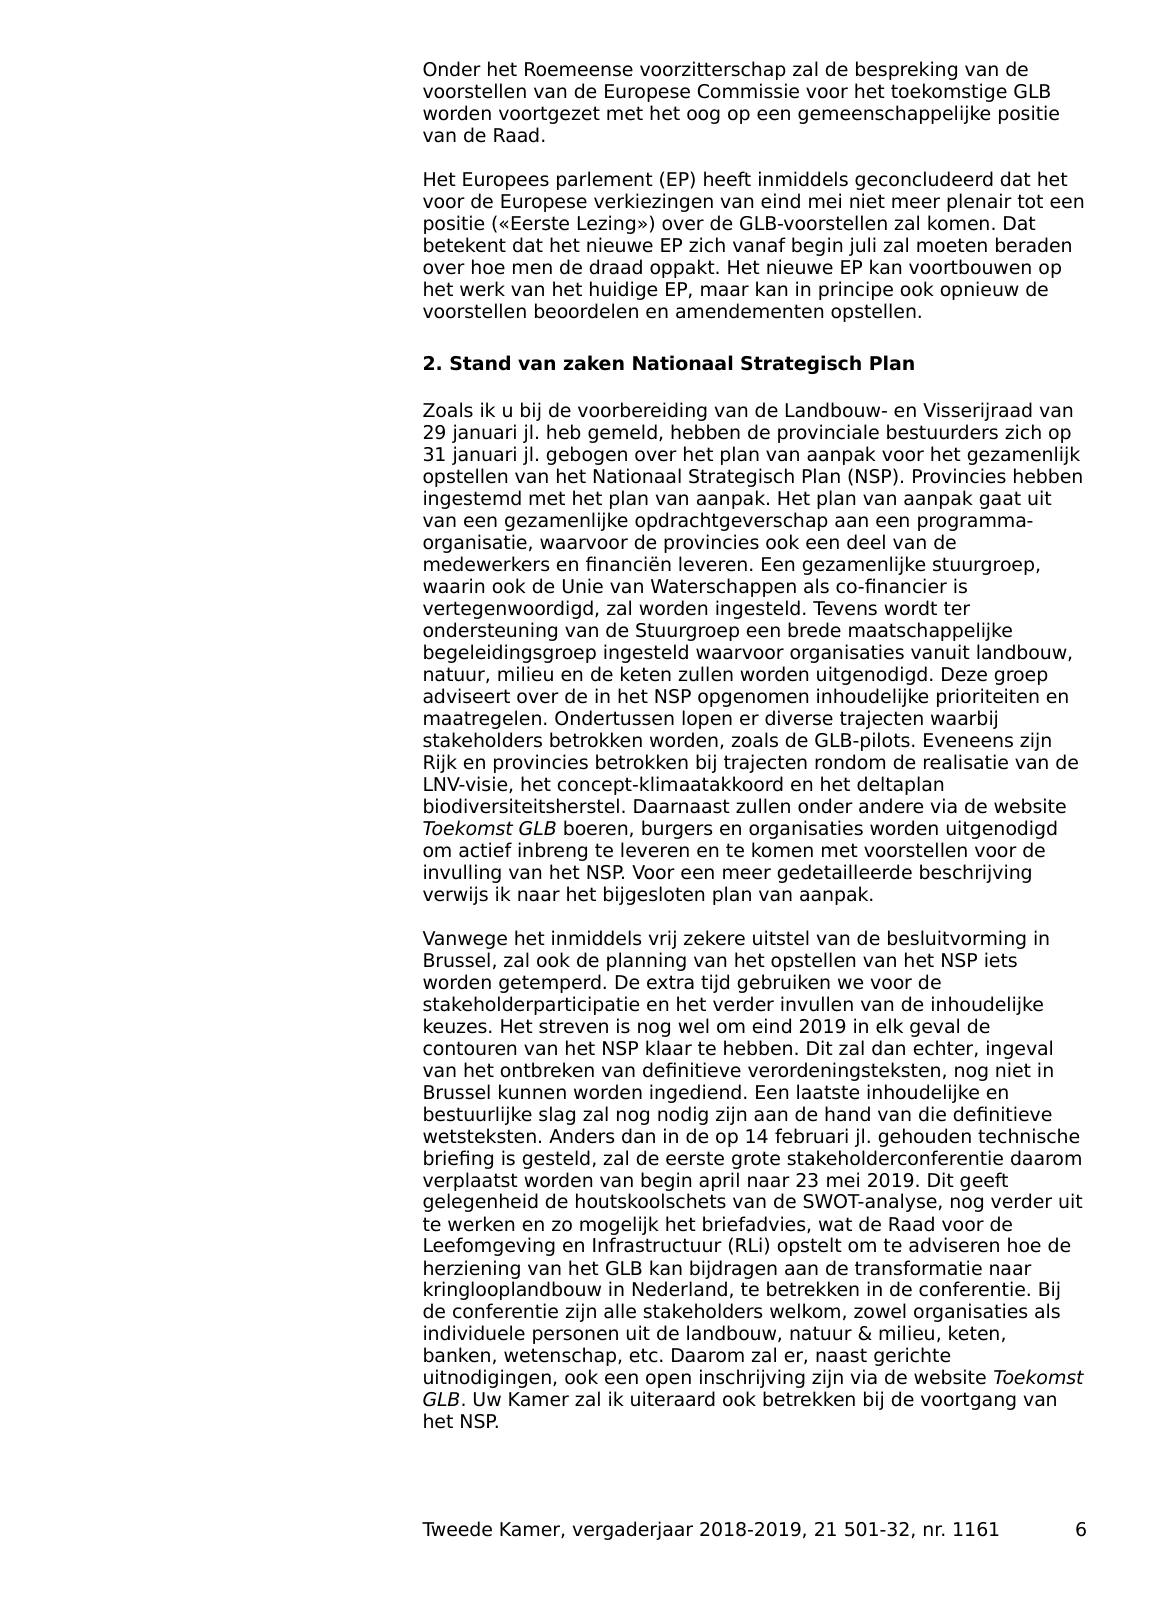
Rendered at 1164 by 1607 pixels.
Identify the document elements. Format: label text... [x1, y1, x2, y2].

text Vanwege het inmiddels vrij zekere uitstel van de besluitvorming in Brussel, zal ook de planning van het opstellen van het NSP iets worden getemperd. De extra tijd gebruiken we voor de stakeholderparticipatie en het verder invullen van de inhoudelijke keuzes. Het streven is nog wel om eind 2019 in elk geval de contouren van het NSP klaar te hebben. Dit zal dan echter, ingeval van het ontbreken van definitieve verordeningsteksten, nog niet in Brussel kunnen worden ingediend. Een laatste inhoudelijke en bestuurlijke slag zal nog nodig zijn aan de hand van die definitieve wetsteksten. Anders dan in de op 14 februari jl. gehouden technische briefing is gesteld, zal de eerste grote stakeholderconferentie daarom verplaatst worden van begin april naar 23 mei 2019. Dit geeft gelegenheid de houtskoolschets van de SWOT-analyse, nog verder uit te werken en zo mogelijk het briefadvies, wat de Raad voor de Leefomgeving en Infrastructuur (RLi) opstelt om te adviseren hoe de herziening van het GLB kan bijdragen aan de transformatie naar kringlooplandbouw in Nederland, te betrekken in de conferentie. Bij de conferentie zijn alle stakeholders welkom, zowel organisaties als individuele personen uit de landbouw, natuur & milieu, keten, banken, wetenschap, etc. Daarom zal er, naast gerichte uitnodigingen, ook een open inschrijving zijn via de website Toekomst GLB. Uw Kamer zal ik uiteraard ook betrekken bij de voortgang van het NSP. [422, 928, 1087, 1433]
text Zoals ik u bij de voorbereiding van de Landbouw- en Visserijraad van 29 januari jl. heb gemeld, hebben de provinciale bestuurders zich op 31 januari jl. gebogen over het plan van aanpak voor het gezamenlijk opstellen van het Nationaal Strategisch Plan (NSP). Provincies hebben ingestemd met het plan van aanpak. Het plan van aanpak gaat uit van een gezamenlijke opdrachtgeverschap aan een programma-organisatie, waarvoor de provincies ook een deel van de medewerkers en financiën leveren. Een gezamenlijke stuurgroep, waarin ook de Unie van Waterschappen als co-financier is vertegenwoordigd, zal worden ingesteld. Tevens wordt ter ondersteuning van de Stuurgroep een brede maatschappelijke begeleidingsgroep ingesteld waarvoor organisaties vanuit landbouw, natuur, milieu en de keten zullen worden uitgenodigd. Deze groep adviseert over de in het NSP opgenomen inhoudelijke prioriteiten en maatregelen. Ondertussen lopen er diverse trajecten waarbij stakeholders betrokken worden, zoals de GLB-pilots. Eveneens zijn Rijk en provincies betrokken bij trajecten rondom de realisatie van de LNV-visie, het concept-klimaatakkoord en het deltaplan biodiversiteitsherstel. Daarnaast zullen onder andere via de website Toekomst GLB boeren, burgers en organisaties worden uitgenodigd om actief inbreng te leveren en te komen met voorstellen voor de invulling van het NSP. Voor een meer gedetailleerde beschrijving verwijs ik naar het bijgesloten plan van aanpak. [422, 400, 1087, 906]
text Het Europees parlement (EP) heeft inmiddels geconcludeerd dat het voor de Europese verkiezingen van eind mei niet meer plenair tot een positie («Eerste Lezing») over de GLB-voorstellen zal komen. Dat betekent dat het nieuwe EP zich vanaf begin juli zal moeten beraden over hoe men de draad oppakt. Het nieuwe EP kan voortbouwen op het werk van het huidige EP, maar kan in principe ook opnieuw de voorstellen beoordelen en amendementen opstellen. [422, 169, 1087, 323]
subtitle 2. Stand van zaken Nationaal Strategisch Plan [422, 353, 1087, 375]
text Onder het Roemeense voorzitterschap zal de bespreking van de voorstellen van de Europese Commissie voor het toekomstige GLB worden voortgezet met het oog op een gemeenschappelijke positie van de Raad. [422, 59, 1087, 147]
